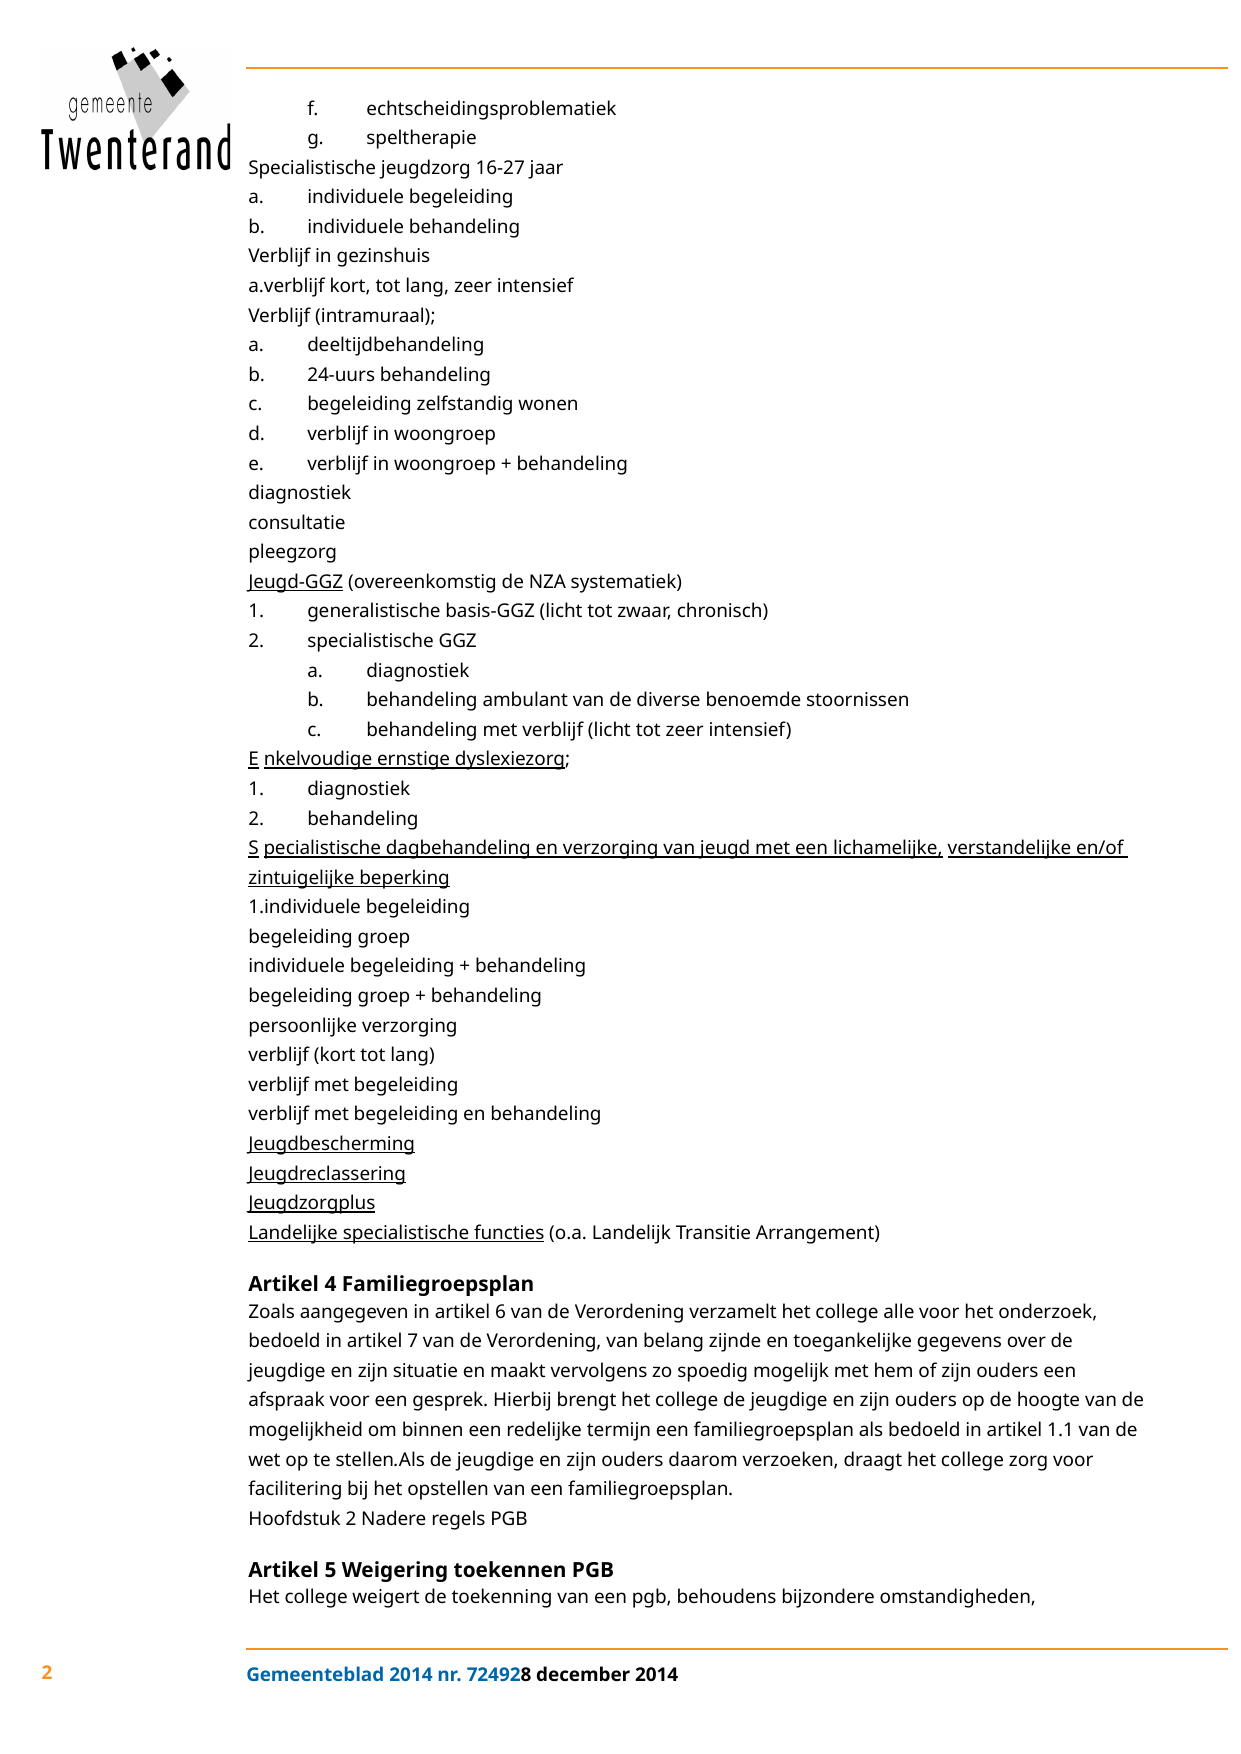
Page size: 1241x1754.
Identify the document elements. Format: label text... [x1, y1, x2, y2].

text begeleiding groep + behandeling [248, 982, 1152, 1008]
text consultatie [248, 509, 1152, 535]
list individuele behandeling [248, 213, 1152, 239]
list diagnostiek [248, 775, 1152, 801]
text Zoals aangegeven in artikel 6 van de Verordening verzamelt het college alle voor het onderzoek, bedoeld in artikel 7 van de Verordening, van belang zijnde en toegankelijke gegevens over de jeugdige en zijn situatie en maakt vervolgens zo spoedig mogelijk met hem of zijn ouders een afspraak voor een gesprek. Hierbij brengt het college de jeugdige en zijn ouders op de hoogte van de mogelijkheid om binnen een redelijke termijn een familiegroepsplan als bedoeld in artikel 1.1 van de wet op te stellen.Als de jeugdige en zijn ouders daarom verzoeken, draagt het college zorg voor facilitering bij het opstellen van een familiegroepsplan. [248, 1298, 1152, 1501]
text Jeugdreclassering [248, 1160, 1152, 1186]
list begeleiding zelfstandig wonen [248, 391, 1152, 416]
text verblijf (kort tot lang) [248, 1041, 1152, 1067]
list verblijf in woongroep + behandeling [248, 450, 1152, 476]
list behandeling ambulant van de diverse benoemde stoornissen [307, 686, 1152, 712]
picture [41, 47, 231, 172]
text E nkelvoudige ernstige dyslexiezorg; [248, 746, 1152, 771]
list diagnostiek [307, 657, 1152, 683]
text Verblijf (intramuraal); [248, 302, 1152, 328]
text Specialistische jeugdzorg 16-27 jaar [248, 154, 1152, 180]
text Verblijf in gezinshuis [248, 243, 1152, 268]
text Hoofdstuk 2 Nadere regels PGB [248, 1505, 1152, 1531]
list specialistische GGZ [248, 627, 1152, 653]
list echtscheidingsproblematiek [307, 95, 1152, 121]
text Jeugd-GGZ (overeenkomstig de NZA systematiek) [248, 568, 1152, 594]
text a.verblijf kort, tot lang, zeer intensief [248, 272, 1152, 298]
text begeleiding groep [248, 923, 1152, 949]
text Landelijke specialistische functies (o.a. Landelijk Transitie Arrangement) [248, 1219, 1152, 1245]
list 24-uurs behandeling [248, 361, 1152, 387]
list behandeling [248, 805, 1152, 831]
text Het college weigert de toekenning van een pgb, behoudens bijzondere omstandigheden, [248, 1584, 1152, 1609]
text S pecialistische dagbehandeling en verzorging van jeugd met een lichamelijke, verstandelijke en/of zintuigelijke beperking [248, 834, 1152, 890]
list deeltijdbehandeling [248, 331, 1152, 357]
text verblijf met begeleiding [248, 1071, 1152, 1097]
list generalistische basis-GGZ (licht tot zwaar, chronisch) [248, 598, 1152, 623]
text verblijf met begeleiding en behandeling [248, 1101, 1152, 1126]
list verblijf in woongroep [248, 420, 1152, 446]
text Artikel 4 Familiegroepsplan [248, 1269, 1152, 1298]
text Artikel 5 Weigering toekennen PGB [248, 1555, 1152, 1584]
text 1.individuele begeleiding [248, 893, 1152, 919]
text Jeugdzorgplus [248, 1189, 1152, 1215]
list behandeling met verblijf (licht tot zeer intensief) [307, 716, 1152, 742]
text individuele begeleiding + behandeling [248, 953, 1152, 978]
list individuele begeleiding [248, 183, 1152, 209]
list speltherapie [307, 124, 1152, 150]
text Jeugdbescherming [248, 1130, 1152, 1156]
text diagnostiek [248, 479, 1152, 505]
text persoonlijke verzorging [248, 1012, 1152, 1038]
text pleegzorg [248, 538, 1152, 564]
